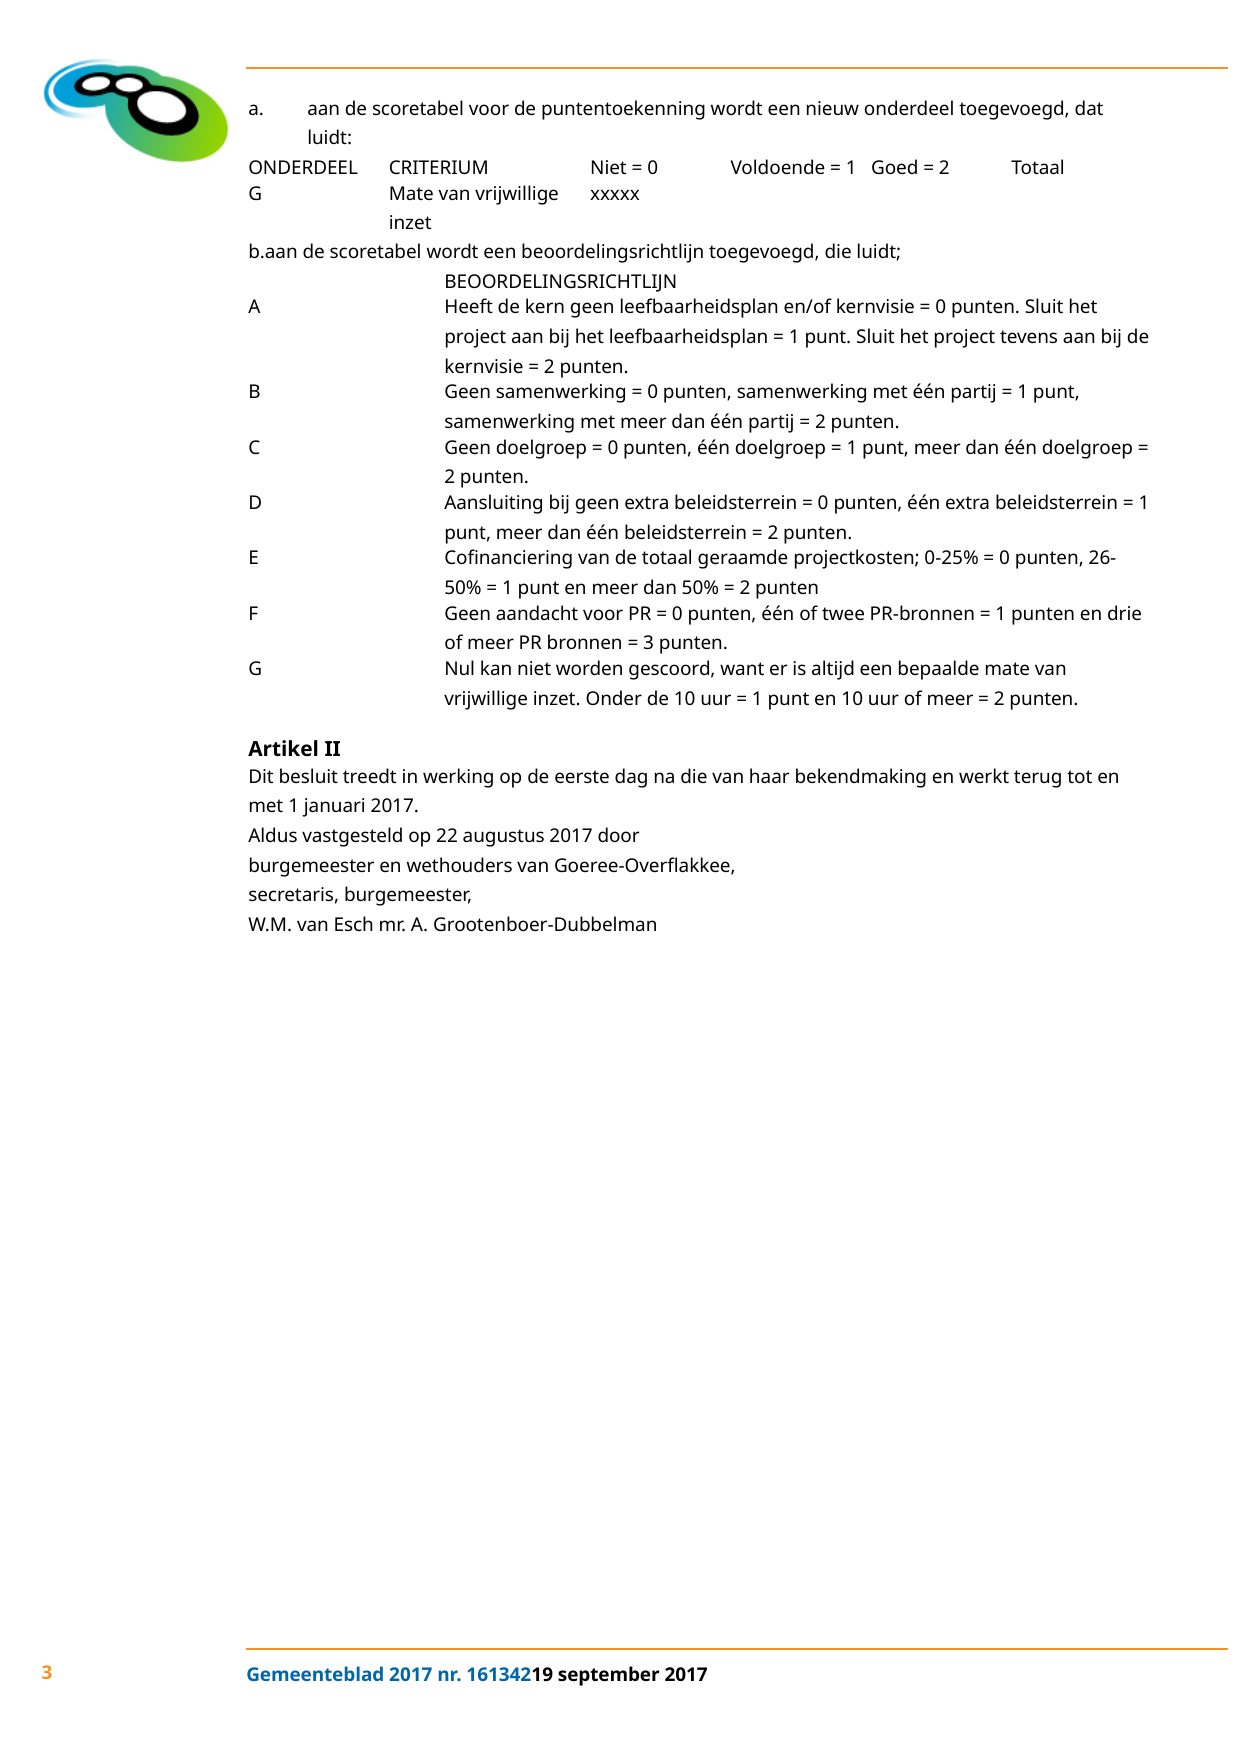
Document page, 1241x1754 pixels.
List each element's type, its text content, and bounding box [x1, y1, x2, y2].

table_cell [1011, 180, 1152, 235]
text secretaris, burgemeester, [248, 881, 1152, 907]
text W.M. van Esch mr. A. Grootenboer-Dubbelman [248, 911, 1152, 937]
table_cell [730, 180, 871, 235]
list aan de scoretabel voor de puntentoekenning wordt een nieuw onderdeel toegevoegd, dat luidt: [248, 95, 1152, 150]
table_cell G [248, 180, 388, 235]
table_cell Heeft de kern geen leefbaarheidsplan en/of kernvisie = 0 punten. Sluit het project aan bij het leefbaarheidsplan = 1 punt. Sluit het project tevens aan bij de kernvisie = 2 punten. [444, 294, 1152, 379]
table_cell Mate van vrijwillige inzet [389, 180, 590, 235]
table_cell Aansluiting bij geen extra beleidsterrein = 0 punten, één extra beleidsterrein = 1 punt, meer dan één beleidsterrein = 2 punten. [444, 489, 1152, 544]
table_cell G [248, 655, 444, 711]
table_cell Geen aandacht voor PR = 0 punten, één of twee PR-bronnen = 1 punten en drie of meer PR bronnen = 3 punten. [444, 600, 1152, 655]
table_cell Geen samenwerking = 0 punten, samenwerking met één partij = 1 punt, samenwerking met meer dan één partij = 2 punten. [444, 379, 1152, 434]
text Aldus vastgesteld op 22 augustus 2017 door [248, 822, 1152, 848]
table_cell D [248, 489, 444, 544]
table_cell Cofinanciering van de totaal geraamde projectkosten; 0-25% = 0 punten, 26-50% = 1 punt en meer dan 50% = 2 punten [444, 545, 1152, 600]
table_cell C [248, 434, 444, 489]
text Artikel II [248, 734, 1152, 763]
table_header [248, 268, 444, 294]
table_header CRITERIUM [389, 154, 590, 180]
text b.aan de scoretabel wordt een beoordelingsrichtlijn toegevoegd, die luidt; [248, 238, 1152, 264]
table_header Totaal [1011, 154, 1152, 180]
picture [41, 47, 231, 172]
text burgemeester en wethouders van Goeree-Overflakkee, [248, 852, 1152, 877]
table_cell E [248, 545, 444, 600]
table_cell Nul kan niet worden gescoord, want er is altijd een bepaalde mate van vrijwillige inzet. Onder de 10 uur = 1 punt en 10 uur of meer = 2 punten. [444, 655, 1152, 711]
table_header BEOORDELINGSRICHTLIJN [444, 268, 1152, 294]
table_cell xxxxx [590, 180, 730, 235]
table_cell Geen doelgroep = 0 punten, één doelgroep = 1 punt, meer dan één doelgroep = 2 punten. [444, 434, 1152, 489]
table_header ONDERDEEL [248, 154, 388, 180]
table_cell [871, 180, 1011, 235]
table_cell B [248, 379, 444, 434]
table_header Voldoende = 1 [730, 154, 871, 180]
table_header Goed = 2 [871, 154, 1011, 180]
table_cell F [248, 600, 444, 655]
table_header Niet = 0 [590, 154, 730, 180]
text Dit besluit treedt in werking op de eerste dag na die van haar bekendmaking en werkt terug tot en met 1 januari 2017. [248, 763, 1152, 818]
table_cell A [248, 294, 444, 379]
